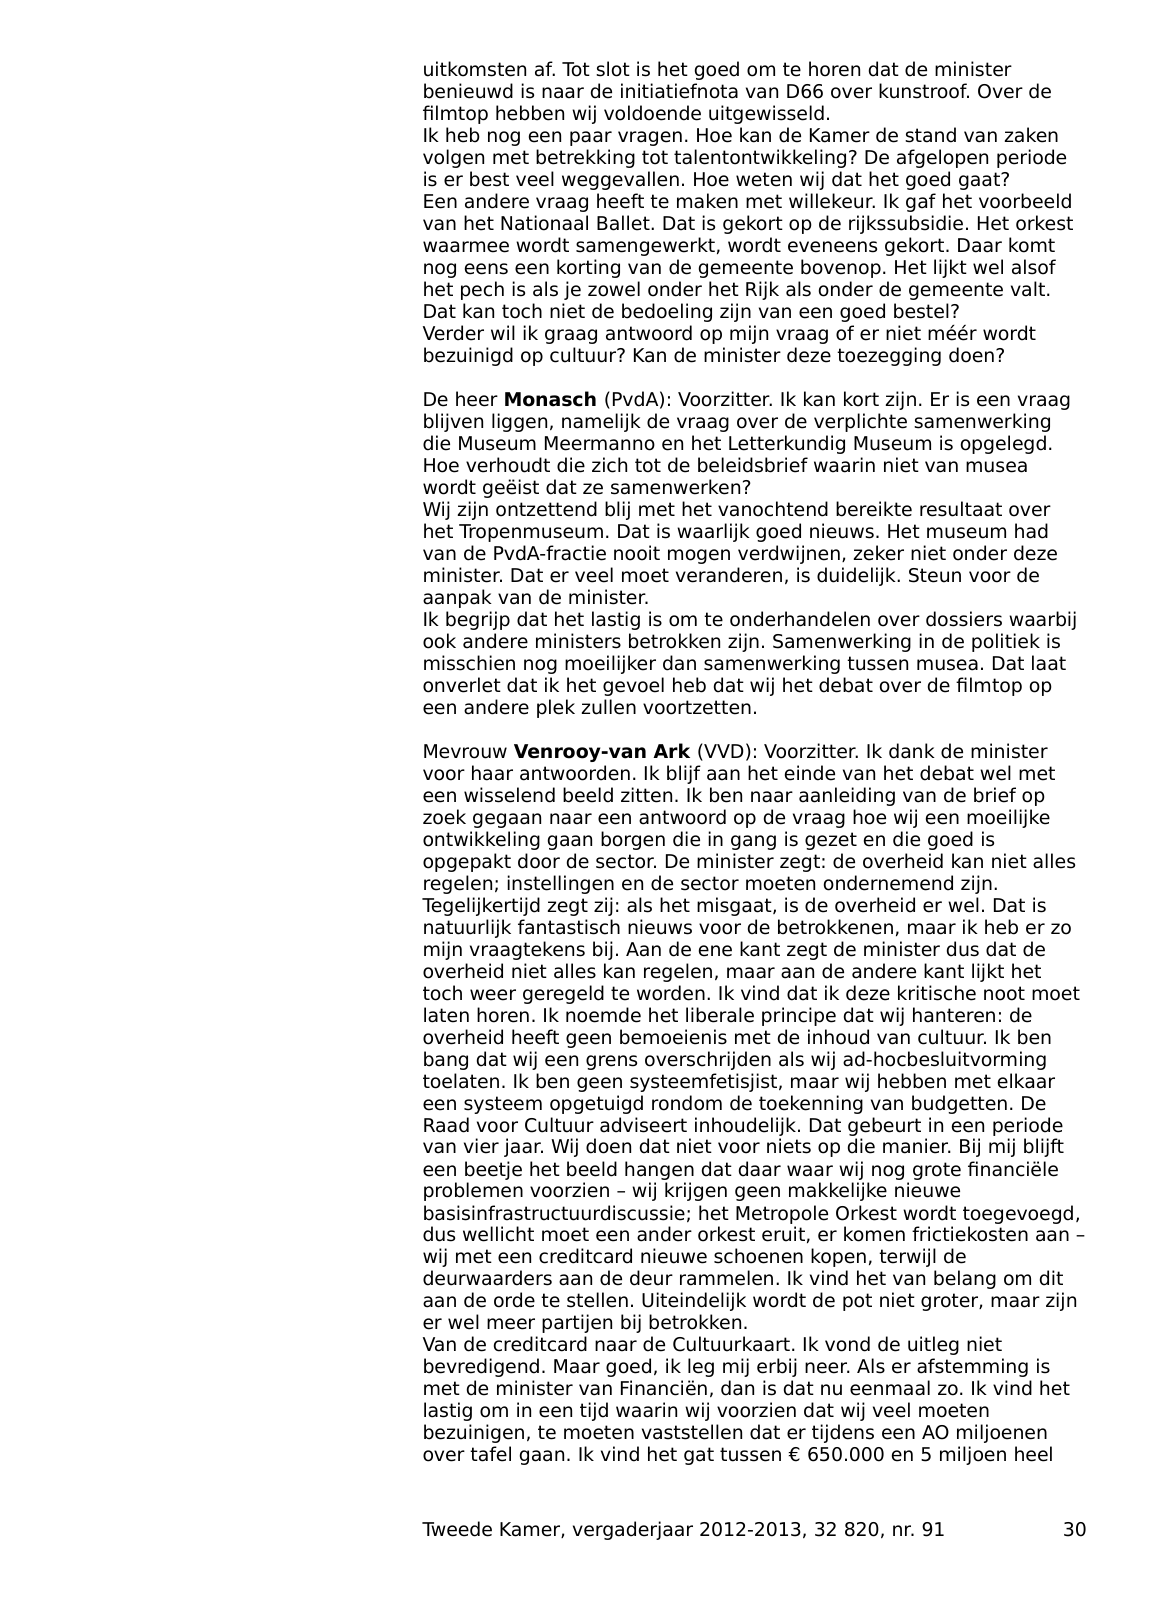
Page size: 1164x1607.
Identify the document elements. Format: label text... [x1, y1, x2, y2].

text uitkomsten af. Tot slot is het goed om te horen dat de minister benieuwd is naar de initiatiefnota van D66 over kunstroof. Over de filmtop hebben wij voldoende uitgewisseld. [422, 59, 1087, 125]
text Ik heb nog een paar vragen. Hoe kan de Kamer de stand van zaken volgen met betrekking tot talentontwikkeling? De afgelopen periode is er best veel weggevallen. Hoe weten wij dat het goed gaat? [422, 125, 1087, 191]
text Ik begrijp dat het lastig is om te onderhandelen over dossiers waarbij ook andere ministers betrokken zijn. Samenwerking in de politiek is misschien nog moeilijker dan samenwerking tussen musea. Dat laat onverlet dat ik het gevoel heb dat wij het debat over de filmtop op een andere plek zullen voortzetten. [422, 609, 1087, 719]
text Verder wil ik graag antwoord op mijn vraag of er niet méér wordt bezuinigd op cultuur? Kan de minister deze toezegging doen? [422, 323, 1087, 367]
text Van de creditcard naar de Cultuurkaart. Ik vond de uitleg niet bevredigend. Maar goed, ik leg mij erbij neer. Als er afstemming is met de minister van Financiën, dan is dat nu eenmaal zo. Ik vind het lastig om in een tijd waarin wij voorzien dat wij veel moeten bezuinigen, te moeten vaststellen dat er tijdens een AO miljoenen over tafel gaan. Ik vind het gat tussen € 650.000 en 5 miljoen heel [422, 1334, 1087, 1466]
text Een andere vraag heeft te maken met willekeur. Ik gaf het voorbeeld van het Nationaal Ballet. Dat is gekort op de rijkssubsidie. Het orkest waarmee wordt samengewerkt, wordt eveneens gekort. Daar komt nog eens een korting van de gemeente bovenop. Het lijkt wel alsof het pech is als je zowel onder het Rijk als onder de gemeente valt. Dat kan toch niet de bedoeling zijn van een goed bestel? [422, 191, 1087, 323]
text De heer Monasch (PvdA): Voorzitter. Ik kan kort zijn. Er is een vraag blijven liggen, namelijk de vraag over de verplichte samenwerking die Museum Meermanno en het Letterkundig Museum is opgelegd. Hoe verhoudt die zich tot de beleidsbrief waarin niet van musea wordt geëist dat ze samenwerken? [422, 389, 1087, 499]
text Wij zijn ontzettend blij met het vanochtend bereikte resultaat over het Tropenmuseum. Dat is waarlijk goed nieuws. Het museum had van de PvdA-fractie nooit mogen verdwijnen, zeker niet onder deze minister. Dat er veel moet veranderen, is duidelijk. Steun voor de aanpak van de minister. [422, 499, 1087, 609]
text Mevrouw Venrooy-van Ark (VVD): Voorzitter. Ik dank de minister voor haar antwoorden. Ik blijf aan het einde van het debat wel met een wisselend beeld zitten. Ik ben naar aanleiding van de brief op zoek gegaan naar een antwoord op de vraag hoe wij een moeilijke ontwikkeling gaan borgen die in gang is gezet en die goed is opgepakt door de sector. De minister zegt: de overheid kan niet alles regelen; instellingen en de sector moeten ondernemend zijn. Tegelijkertijd zegt zij: als het misgaat, is de overheid er wel. Dat is natuurlijk fantastisch nieuws voor de betrokkenen, maar ik heb er zo mijn vraagtekens bij. Aan de ene kant zegt de minister dus dat de overheid niet alles kan regelen, maar aan de andere kant lijkt het toch weer geregeld te worden. Ik vind dat ik deze kritische noot moet laten horen. Ik noemde het liberale principe dat wij hanteren: de overheid heeft geen bemoeienis met de inhoud van cultuur. Ik ben bang dat wij een grens overschrijden als wij ad-hocbesluitvorming toelaten. Ik ben geen systeemfetisjist, maar wij hebben met elkaar een systeem opgetuigd rondom de toekenning van budgetten. De Raad voor Cultuur adviseert inhoudelijk. Dat gebeurt in een periode van vier jaar. Wij doen dat niet voor niets op die manier. Bij mij blijft een beetje het beeld hangen dat daar waar wij nog grote financiële problemen voorzien – wij krijgen geen makkelijke nieuwe basisinfrastructuurdiscussie; het Metropole Orkest wordt toegevoegd, dus wellicht moet een ander orkest eruit, er komen frictiekosten aan – wij met een creditcard nieuwe schoenen kopen, terwijl de deurwaarders aan de deur rammelen. Ik vind het van belang om dit aan de orde te stellen. Uiteindelijk wordt de pot niet groter, maar zijn er wel meer partijen bij betrokken. [422, 741, 1087, 1334]
